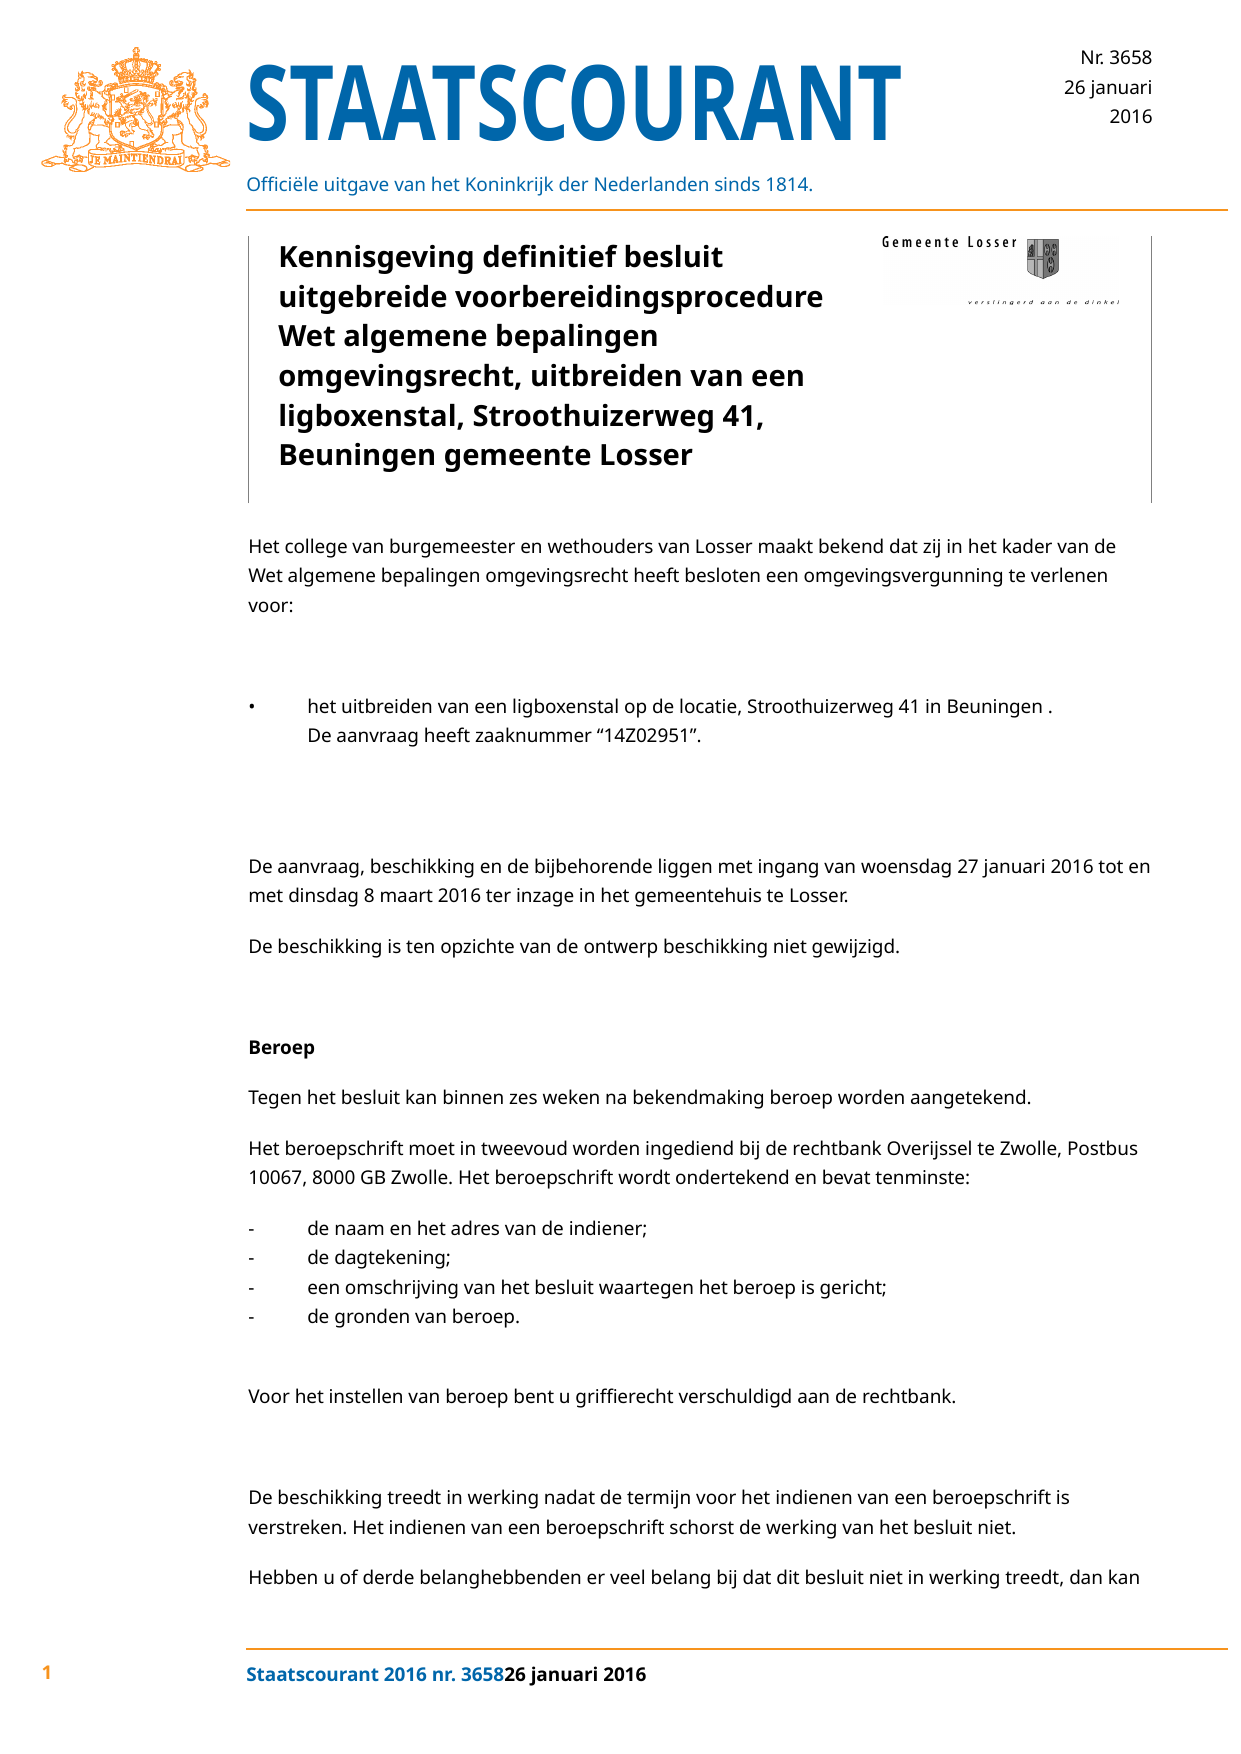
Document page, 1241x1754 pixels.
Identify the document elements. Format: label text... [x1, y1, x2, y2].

picture [41, 47, 231, 172]
text Het beroepschrift moet in tweevoud worden ingediend bij de rechtbank Overijssel te Zwolle, Postbus 10067, 8000 GB Zwolle. Het beroepschrift wordt ondertekend en bevat tenminste: [248, 1135, 1152, 1190]
list de gronden van beroep. [248, 1303, 1152, 1329]
list een omschrijving van het besluit waartegen het beroep is gericht; [248, 1274, 1152, 1299]
list de dagtekening; [248, 1244, 1152, 1270]
list de naam en het adres van de indiener; [248, 1215, 1152, 1240]
table_header Kennisgeving definitief besluit uitgebreide voorbereidingsprocedure Wet algemene bepalingen omgevingsrecht, uitbreiden van een ligboxenstal, Stroothuizerweg 41, Beuningen gemeente Losser [249, 236, 850, 503]
text Hebben u of derde belanghebbenden er veel belang bij dat dit besluit niet in werking treedt, dan kan [248, 1564, 1152, 1590]
list De aanvraag heeft zaaknummer “14Z02951”. [248, 723, 1152, 748]
text De beschikking is ten opzichte van de ontwerp beschikking niet gewijzigd. [248, 933, 1152, 959]
text De aanvraag, beschikking en de bijbehorende liggen met ingang van woensdag 27 januari 2016 tot en met dinsdag 8 maart 2016 ter inzage in het gemeentehuis te Losser. [248, 853, 1152, 908]
text Het college van burgemeester en wethouders van Losser maakt bekend dat zij in het kader van de Wet algemene bepalingen omgevingsrecht heeft besloten een omgevingsvergunning te verlenen voor: [248, 533, 1152, 618]
table_header [850, 236, 1151, 503]
text Tegen het besluit kan binnen zes weken na bekendmaking beroep worden aangetekend. [248, 1084, 1152, 1110]
picture [882, 236, 1119, 305]
text Voor het instellen van beroep bent u griffierecht verschuldigd aan de rechtbank. [248, 1383, 1152, 1409]
text Beroep [248, 1034, 1152, 1059]
text De beschikking treedt in werking nadat de termijn voor het indienen van een beroepschrift is verstreken. Het indienen van een beroepschrift schorst de werking van het besluit niet. [248, 1484, 1152, 1539]
list het uitbreiden van een ligboxenstal op de locatie, Stroothuizerweg 41 in Beuningen . [248, 693, 1152, 719]
